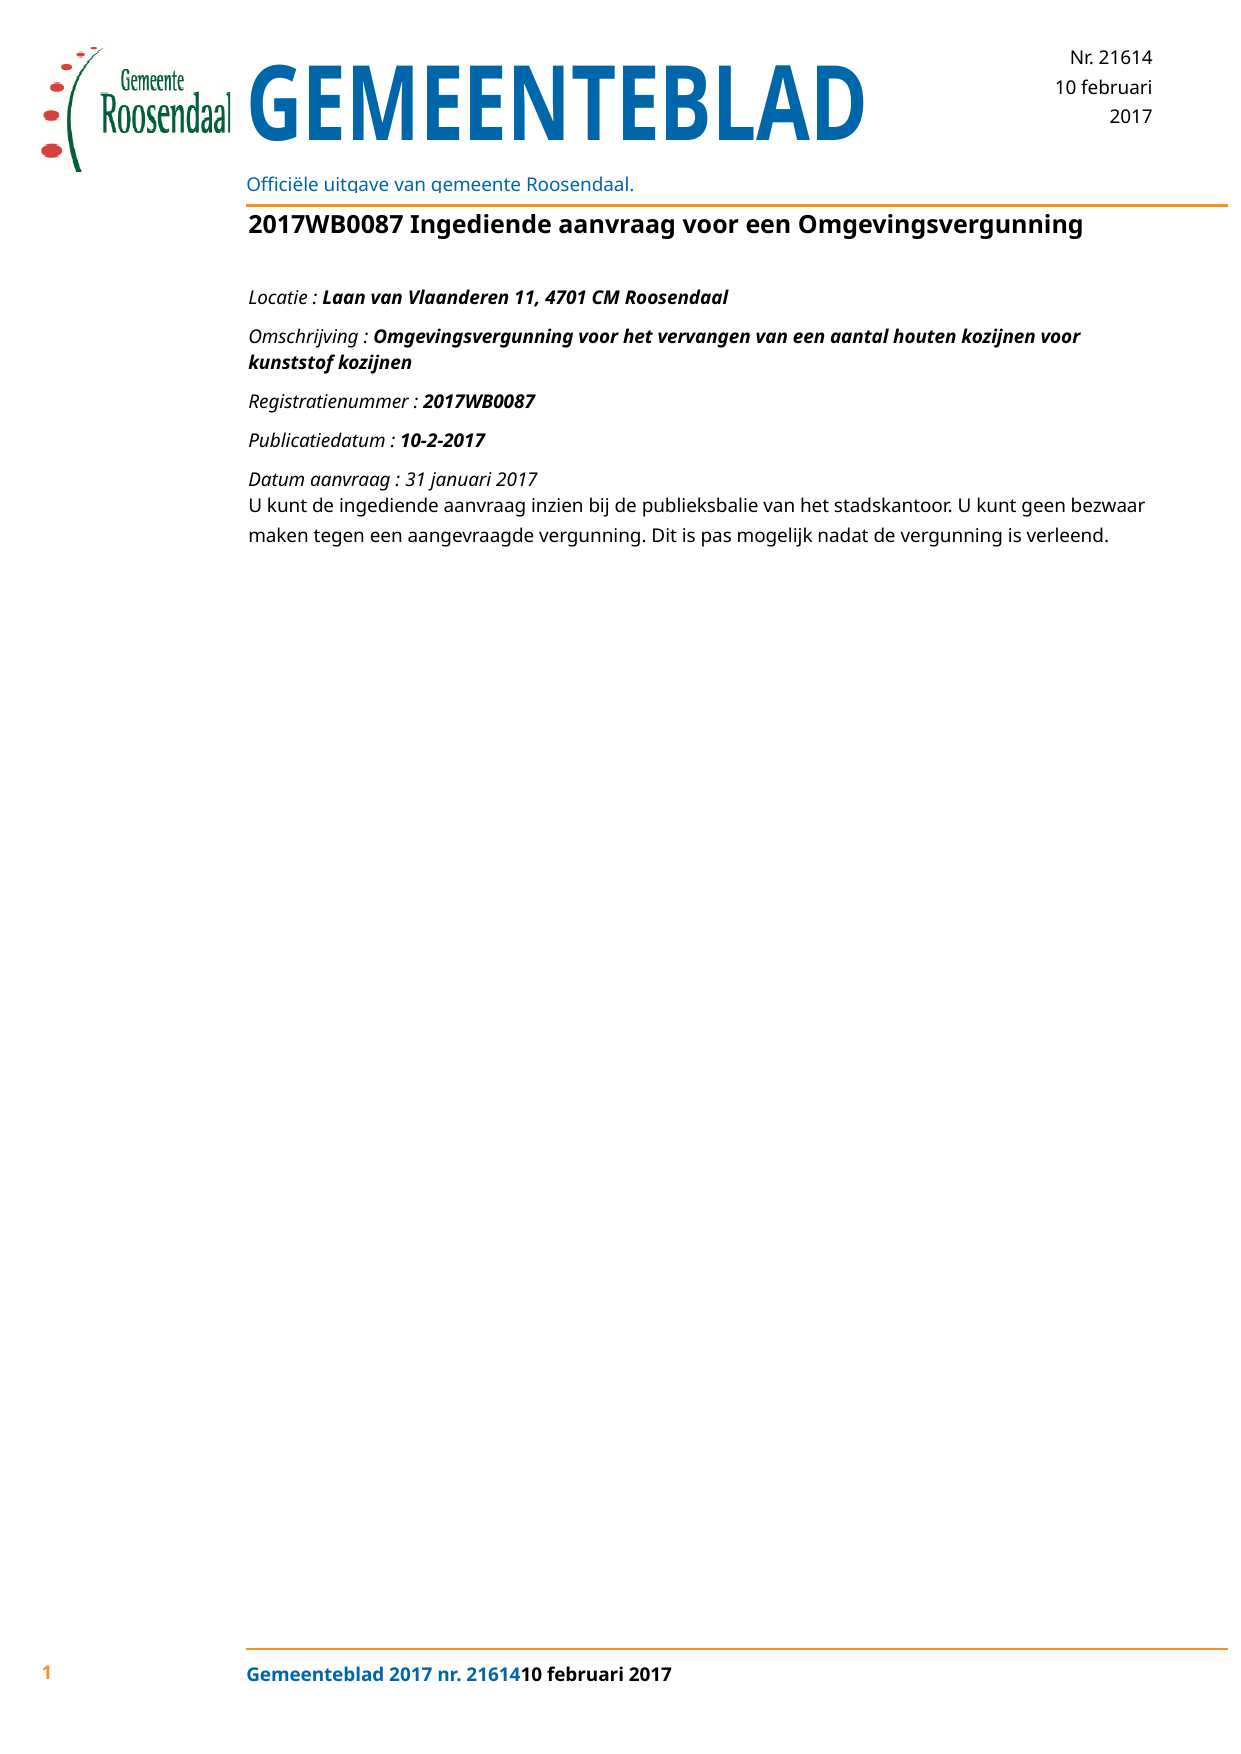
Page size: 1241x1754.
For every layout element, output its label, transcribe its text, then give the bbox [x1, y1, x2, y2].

text 2017WB0087 Ingediende aanvraag voor een Omgevingsvergunning [248, 207, 1152, 241]
text U kunt de ingediende aanvraag inzien bij de publieksbalie van het stadskantoor. U kunt geen bezwaar maken tegen een aangevraagde vergunning. Dit is pas mogelijk nadat de vergunning is verleend. [248, 492, 1152, 548]
text Datum aanvraag : 31 januari 2017 [248, 467, 1152, 492]
text Omschrijving : Omgevingsvergunning voor het vervangen van een aantal houten kozijnen voor kunststof kozijnen [248, 323, 1152, 374]
picture [41, 47, 231, 172]
text Registratienummer : 2017WB0087 [248, 388, 1152, 414]
text Publicatiedatum : 10-2-2017 [248, 427, 1152, 453]
text Locatie : Laan van Vlaanderen 11, 4701 CM Roosendaal [248, 284, 1152, 309]
